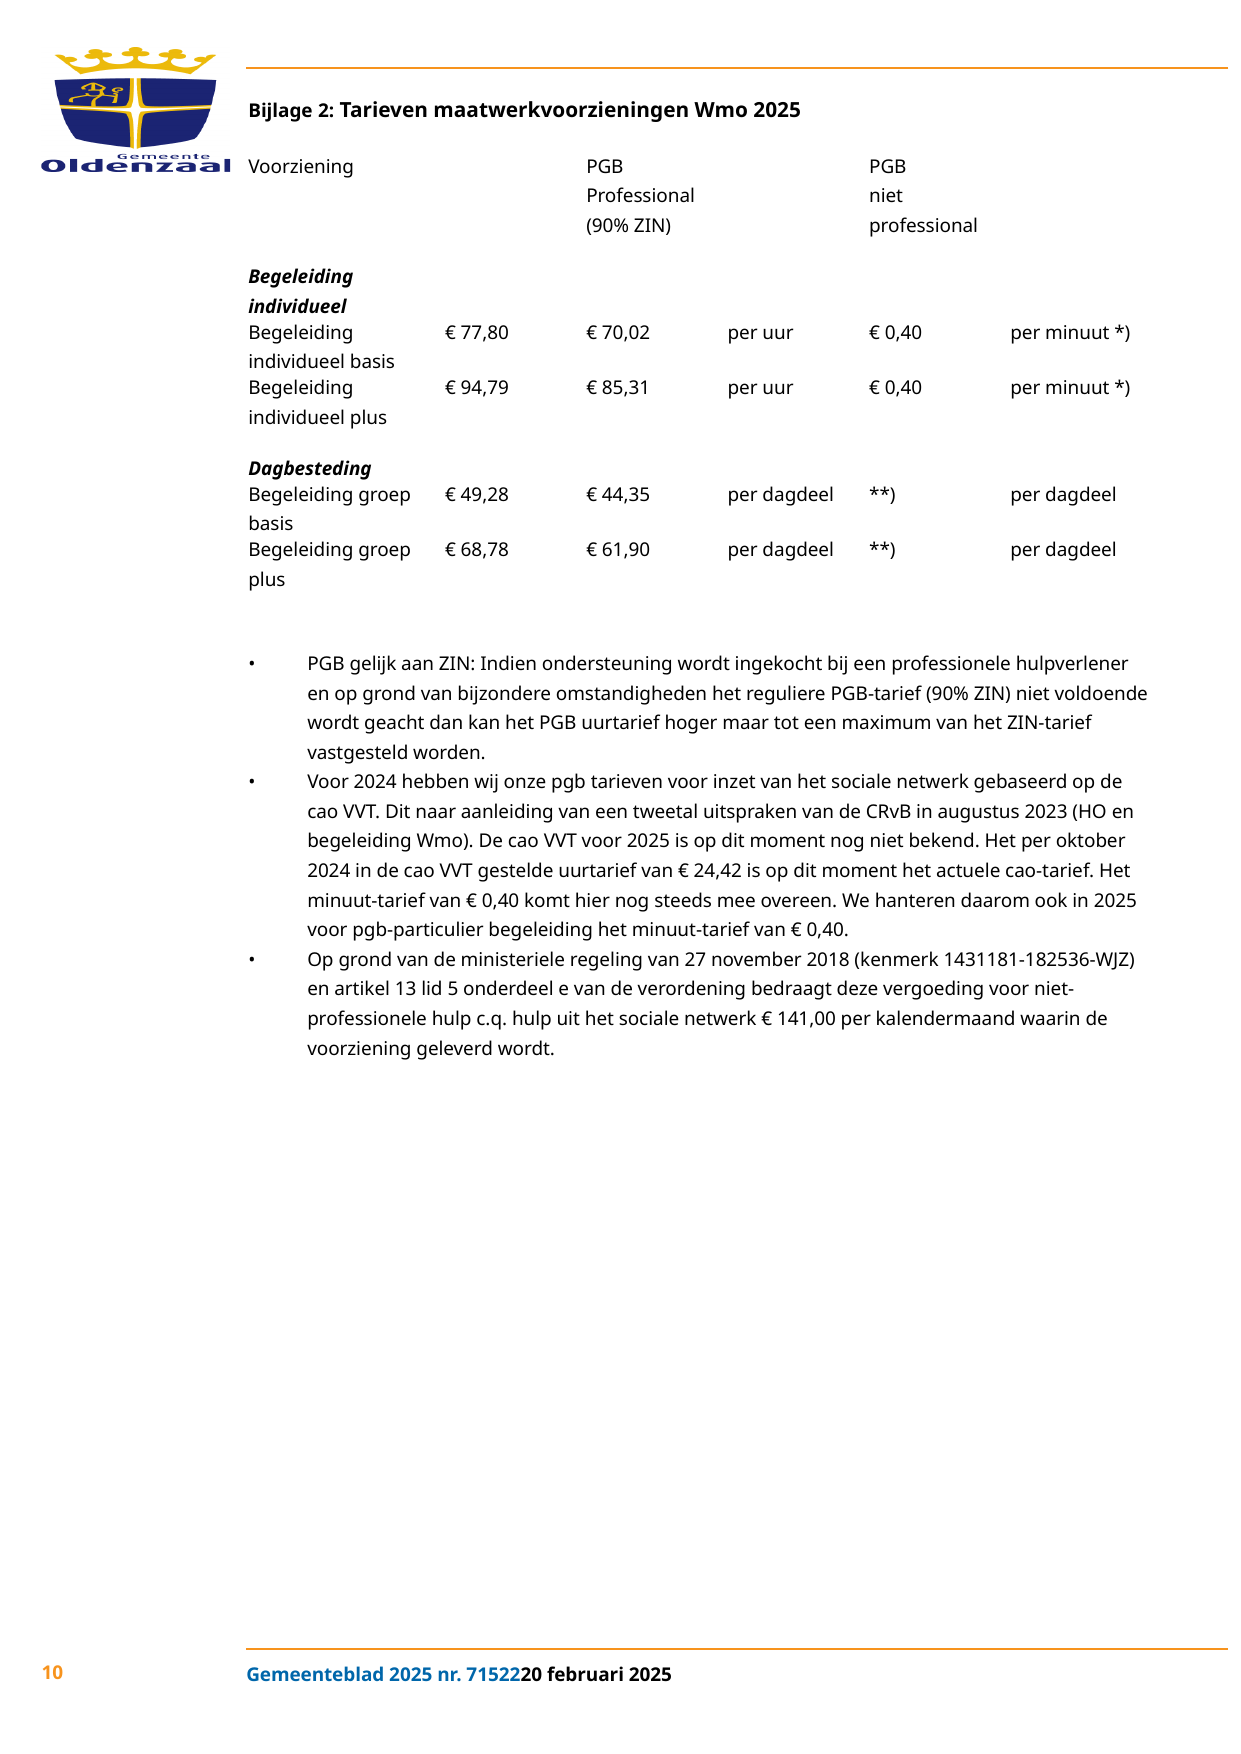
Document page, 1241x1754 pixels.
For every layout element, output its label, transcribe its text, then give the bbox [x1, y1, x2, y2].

table_cell [586, 592, 727, 617]
table_cell € 0,40 [869, 319, 1010, 374]
table_cell per dagdeel [1010, 481, 1152, 536]
table_cell Begeleiding individueel plus [248, 374, 445, 429]
table_cell [586, 264, 727, 319]
table_header [1010, 153, 1152, 238]
table_header PGB niet professional [869, 153, 1010, 238]
table_cell per uur [728, 374, 869, 429]
table_header [445, 153, 586, 238]
table_cell [445, 592, 586, 617]
table_cell [869, 430, 1010, 455]
table_cell [1010, 455, 1152, 481]
list Op grond van de ministeriele regeling van 27 november 2018 (kenmerk 1431181-182536-WJZ) en artikel 13 lid 5 onderdeel e van de verordening bedraagt deze vergoeding voor niet-professionele hulp c.q. hulp uit het sociale netwerk € 141,00 per kalendermaand waarin de voorziening geleverd wordt. [248, 946, 1152, 1061]
table_cell Begeleiding groep plus [248, 536, 445, 592]
table_cell [586, 455, 727, 481]
table_cell [586, 238, 727, 264]
table_cell € 77,80 [445, 319, 586, 374]
table_cell [1010, 592, 1152, 617]
table_cell per minuut *) [1010, 374, 1152, 429]
table_cell € 68,78 [445, 536, 586, 592]
table_cell [445, 455, 586, 481]
table_cell € 70,02 [586, 319, 727, 374]
table_cell € 94,79 [445, 374, 586, 429]
table_cell **) [869, 481, 1010, 536]
table_cell [728, 430, 869, 455]
table_cell per uur [728, 319, 869, 374]
table_cell [869, 455, 1010, 481]
table_cell Begeleiding individueel [248, 264, 445, 319]
table_cell [728, 264, 869, 319]
table_header [728, 153, 869, 238]
table_cell [728, 592, 869, 617]
table_header Voorziening [248, 153, 445, 238]
table_cell per dagdeel [728, 481, 869, 536]
table_cell € 85,31 [586, 374, 727, 429]
table_cell [728, 238, 869, 264]
table_cell per minuut *) [1010, 319, 1152, 374]
table_cell per dagdeel [728, 536, 869, 592]
table_cell [445, 430, 586, 455]
table_cell [1010, 264, 1152, 319]
list PGB gelijk aan ZIN: Indien ondersteuning wordt ingekocht bij een professionele hulpverlener en op grond van bijzondere omstandigheden het reguliere PGB-tarief (90% ZIN) niet voldoende wordt geacht dan kan het PGB uurtarief hoger maar tot een maximum van het ZIN-tarief vastgesteld worden. [248, 650, 1152, 765]
table_cell € 61,90 [586, 536, 727, 592]
table_cell **) [869, 536, 1010, 592]
table_cell € 44,35 [586, 481, 727, 536]
table_cell Begeleiding groep basis [248, 481, 445, 536]
table_cell [248, 430, 445, 455]
table_cell Begeleiding individueel basis [248, 319, 445, 374]
table_cell [586, 430, 727, 455]
table_header PGB Professional (90% ZIN) [586, 153, 727, 238]
table_cell [869, 238, 1010, 264]
table_cell [869, 592, 1010, 617]
table_cell [1010, 238, 1152, 264]
table_cell [1010, 430, 1152, 455]
picture [41, 47, 231, 172]
table_cell [445, 238, 586, 264]
table_cell [248, 592, 445, 617]
table_cell per dagdeel [1010, 536, 1152, 592]
table_cell [248, 238, 445, 264]
table_cell [445, 264, 586, 319]
table_cell Dagbesteding [248, 455, 445, 481]
table_cell [728, 455, 869, 481]
list Voor 2024 hebben wij onze pgb tarieven voor inzet van het sociale netwerk gebaseerd op de cao VVT. Dit naar aanleiding van een tweetal uitspraken van de CRvB in augustus 2023 (HO en begeleiding Wmo). De cao VVT voor 2025 is op dit moment nog niet bekend. Het per oktober 2024 in de cao VVT gestelde uurtarief van € 24,42 is op dit moment het actuele cao-tarief. Het minuut-tarief van € 0,40 komt hier nog steeds mee overeen. We hanteren daarom ook in 2025 voor pgb-particulier begeleiding het minuut-tarief van € 0,40. [248, 768, 1152, 942]
table_cell € 49,28 [445, 481, 586, 536]
table_cell [869, 264, 1010, 319]
table_cell € 0,40 [869, 374, 1010, 429]
text Bijlage 2: Tarieven maatwerkvoorzieningen Wmo 2025 [248, 95, 1152, 123]
